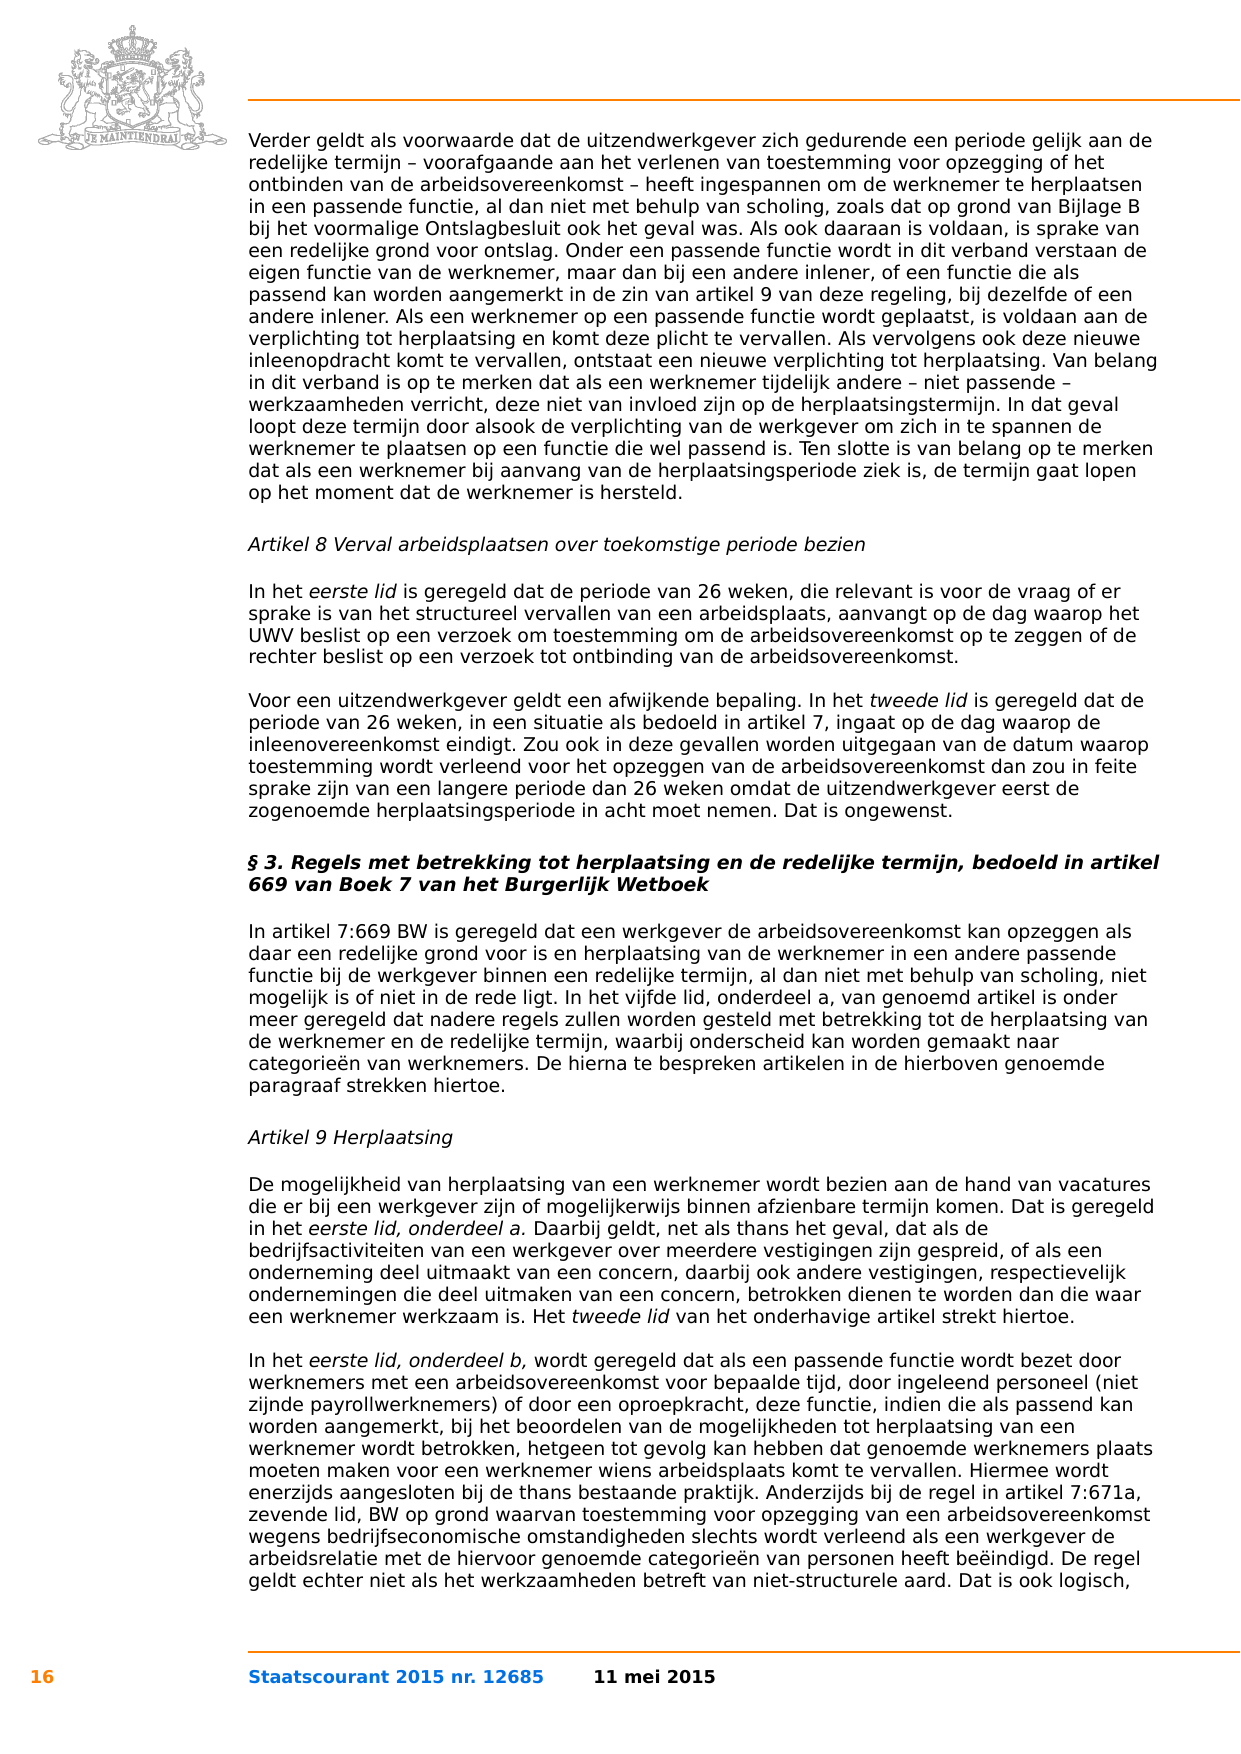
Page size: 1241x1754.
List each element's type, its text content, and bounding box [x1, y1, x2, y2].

text De mogelijkheid van herplaatsing van een werknemer wordt bezien aan de hand van vacatures die er bij een werkgever zijn of mogelijkerwijs binnen afzienbare termijn komen. Dat is geregeld in het eerste lid, onderdeel a. Daarbij geldt, net als thans het geval, dat als de bedrijfsactiviteiten van een werkgever over meerdere vestigingen zijn gespreid, of als een onderneming deel uitmaakt van een concern, daarbij ook andere vestigingen, respectievelijk ondernemingen die deel uitmaken van een concern, betrokken dienen te worden dan die waar een werknemer werkzaam is. Het tweede lid van het onderhavige artikel strekt hiertoe. [248, 1174, 1163, 1328]
subtitle Artikel 9 Herplaatsing [248, 1127, 1163, 1149]
picture [38, 25, 227, 150]
text Voor een uitzendwerkgever geldt een afwijkende bepaling. In het tweede lid is geregeld dat de periode van 26 weken, in een situatie als bedoeld in artikel 7, ingaat op de dag waarop de inleenovereenkomst eindigt. Zou ook in deze gevallen worden uitgegaan van de datum waarop toestemming wordt verleend voor het opzeggen van de arbeidsovereenkomst dan zou in feite sprake zijn van een langere periode dan 26 weken omdat de uitzendwerkgever eerst de zogenoemde herplaatsingsperiode in acht moet nemen. Dat is ongewenst. [248, 690, 1163, 822]
subtitle § 3. Regels met betrekking tot herplaatsing en de redelijke termijn, bedoeld in artikel 669 van Boek 7 van het Burgerlijk Wetboek [248, 852, 1163, 896]
text Verder geldt als voorwaarde dat de uitzendwerkgever zich gedurende een periode gelijk aan de redelijke termijn – voorafgaande aan het verlenen van toestemming voor opzegging of het ontbinden van de arbeidsovereenkomst – heeft ingespannen om de werknemer te herplaatsen in een passende functie, al dan niet met behulp van scholing, zoals dat op grond van Bijlage B bij het voormalige Ontslagbesluit ook het geval was. Als ook daaraan is voldaan, is sprake van een redelijke grond voor ontslag. Onder een passende functie wordt in dit verband verstaan de eigen functie van de werknemer, maar dan bij een andere inlener, of een functie die als passend kan worden aangemerkt in de zin van artikel 9 van deze regeling, bij dezelfde of een andere inlener. Als een werknemer op een passende functie wordt geplaatst, is voldaan aan de verplichting tot herplaatsing en komt deze plicht te vervallen. Als vervolgens ook deze nieuwe inleenopdracht komt te vervallen, ontstaat een nieuwe verplichting tot herplaatsing. Van belang in dit verband is op te merken dat als een werknemer tijdelijk andere – niet passende – werkzaamheden verricht, deze niet van invloed zijn op de herplaatsingstermijn. In dat geval loopt deze termijn door alsook de verplichting van de werkgever om zich in te spannen de werknemer te plaatsen op een functie die wel passend is. Ten slotte is van belang op te merken dat als een werknemer bij aanvang van de herplaatsingsperiode ziek is, de termijn gaat lopen op het moment dat de werknemer is hersteld. [248, 130, 1163, 503]
text In het eerste lid, onderdeel b, wordt geregeld dat als een passende functie wordt bezet door werknemers met een arbeidsovereenkomst voor bepaalde tijd, door ingeleend personeel (niet zijnde payrollwerknemers) of door een oproepkracht, deze functie, indien die als passend kan worden aangemerkt, bij het beoordelen van de mogelijkheden tot herplaatsing van een werknemer wordt betrokken, hetgeen tot gevolg kan hebben dat genoemde werknemers plaats moeten maken voor een werknemer wiens arbeidsplaats komt te vervallen. Hiermee wordt enerzijds aangesloten bij de thans bestaande praktijk. Anderzijds bij de regel in artikel 7:671a, zevende lid, BW op grond waarvan toestemming voor opzegging van een arbeidsovereenkomst wegens bedrijfseconomische omstandigheden slechts wordt verleend als een werkgever de arbeidsrelatie met de hiervoor genoemde categorieën van personen heeft beëindigd. De regel geldt echter niet als het werkzaamheden betreft van niet-structurele aard. Dat is ook logisch, [248, 1350, 1163, 1591]
text In artikel 7:669 BW is geregeld dat een werkgever de arbeidsovereenkomst kan opzeggen als daar een redelijke grond voor is en herplaatsing van de werknemer in een andere passende functie bij de werkgever binnen een redelijke termijn, al dan niet met behulp van scholing, niet mogelijk is of niet in de rede ligt. In het vijfde lid, onderdeel a, van genoemd artikel is onder meer geregeld dat nadere regels zullen worden gesteld met betrekking tot de herplaatsing van de werknemer en de redelijke termijn, waarbij onderscheid kan worden gemaakt naar categorieën van werknemers. De hierna te bespreken artikelen in de hierboven genoemde paragraaf strekken hiertoe. [248, 921, 1163, 1097]
subtitle Artikel 8 Verval arbeidsplaatsen over toekomstige periode bezien [248, 533, 1163, 556]
text In het eerste lid is geregeld dat de periode van 26 weken, die relevant is voor de vraag of er sprake is van het structureel vervallen van een arbeidsplaats, aanvangt op de dag waarop het UWV beslist op een verzoek om toestemming om de arbeidsovereenkomst op te zeggen of de rechter beslist op een verzoek tot ontbinding van de arbeidsovereenkomst. [248, 581, 1163, 668]
